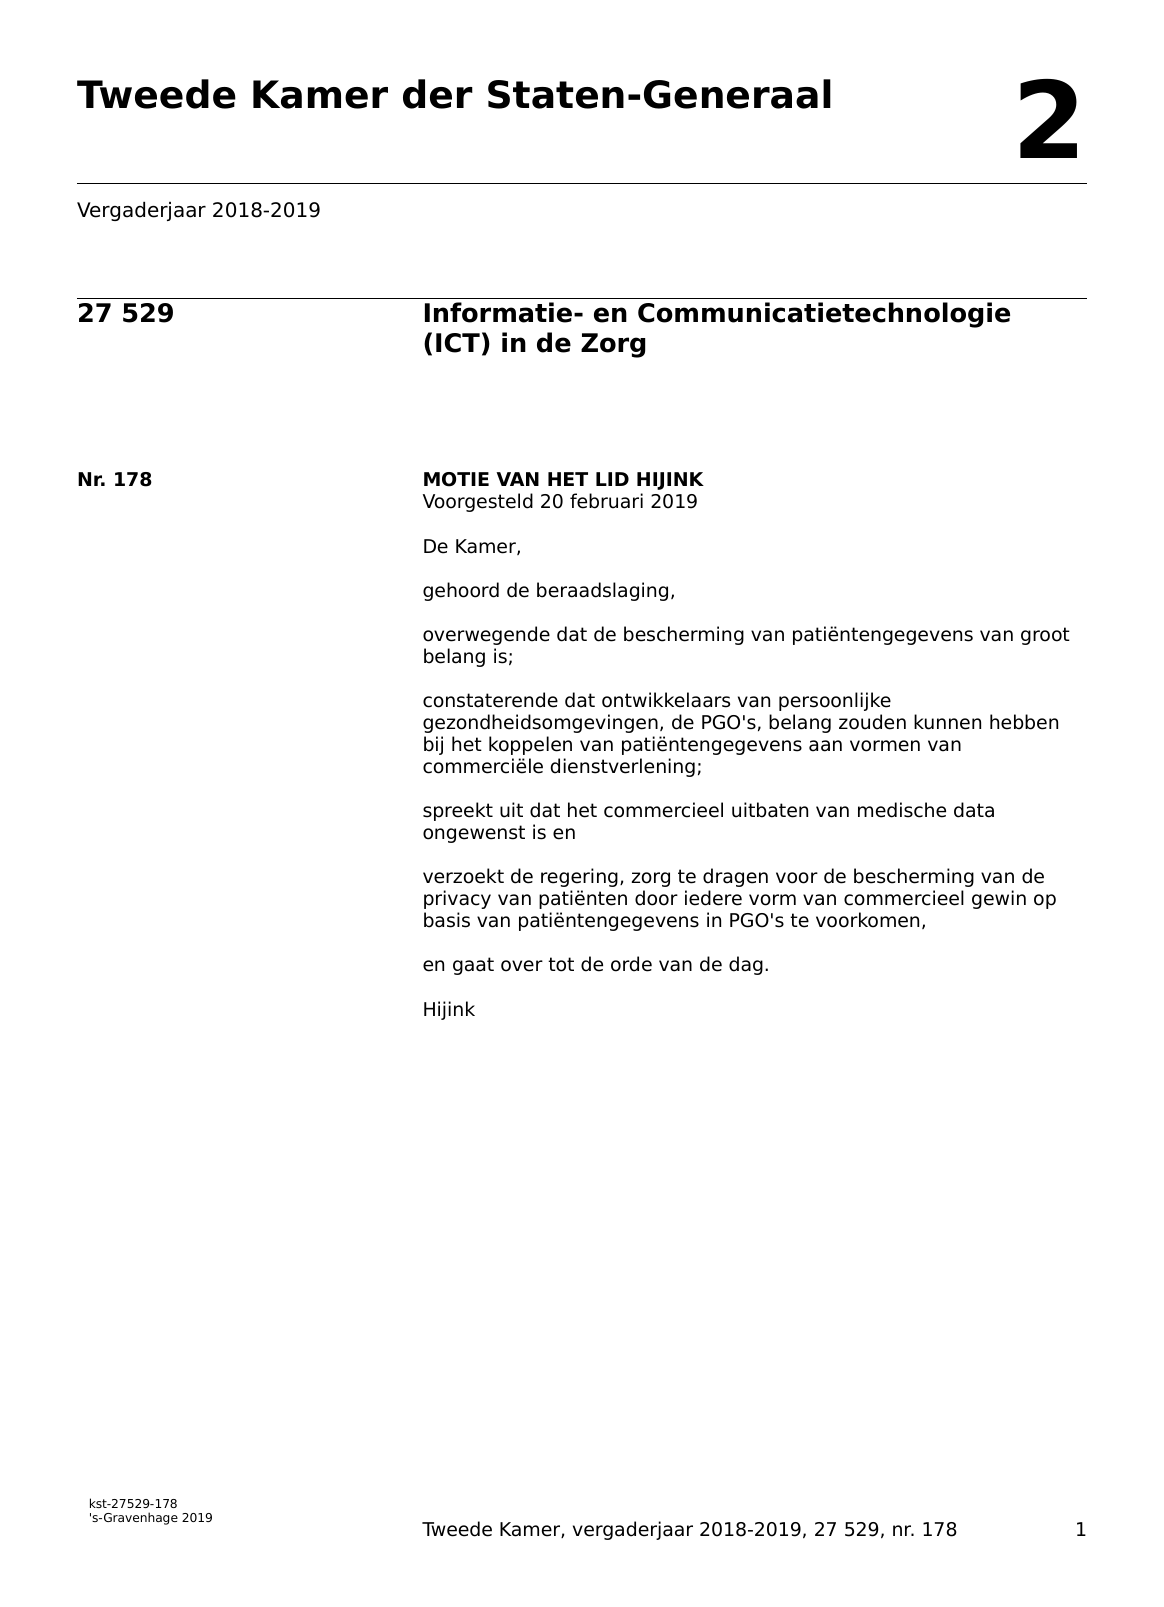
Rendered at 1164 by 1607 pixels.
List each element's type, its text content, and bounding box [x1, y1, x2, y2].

text 's-Gravenhage 2019 [88, 1511, 323, 1525]
text De Kamer, [422, 536, 1087, 557]
table_header Tweede Kamer der Staten-Generaal [77, 59, 886, 183]
table_cell Vergaderjaar 2018-2019 [77, 184, 1087, 298]
subtitle Nr. 178 MOTIE VAN HET LID HIJINK [77, 469, 1087, 491]
text spreekt uit dat het commercieel uitbaten van medische data ongewenst is en [422, 800, 1087, 844]
text gehoord de beraadslaging, [422, 580, 1087, 602]
text overwegende dat de bescherming van patiëntengegevens van groot belang is; [422, 624, 1087, 668]
table_header 2 [886, 59, 1087, 183]
text Voorgesteld 20 februari 2019 [422, 491, 1087, 513]
text constaterende dat ontwikkelaars van persoonlijke gezondheidsomgevingen, de PGO's, belang zouden kunnen hebben bij het koppelen van patiëntengegevens aan vormen van commerciële dienstverlening; [422, 690, 1087, 778]
text kst-27529-178 [88, 1497, 323, 1511]
text en gaat over tot de orde van de dag. [422, 954, 1087, 976]
text Hijink [422, 998, 1087, 1021]
text verzoekt de regering, zorg te dragen voor de bescherming van de privacy van patiënten door iedere vorm van commercieel gewin op basis van patiëntengegevens in PGO's te voorkomen, [422, 866, 1087, 932]
subtitle 27 529 Informatie- en Communicatietechnologie (ICT) in de Zorg [77, 299, 1087, 358]
